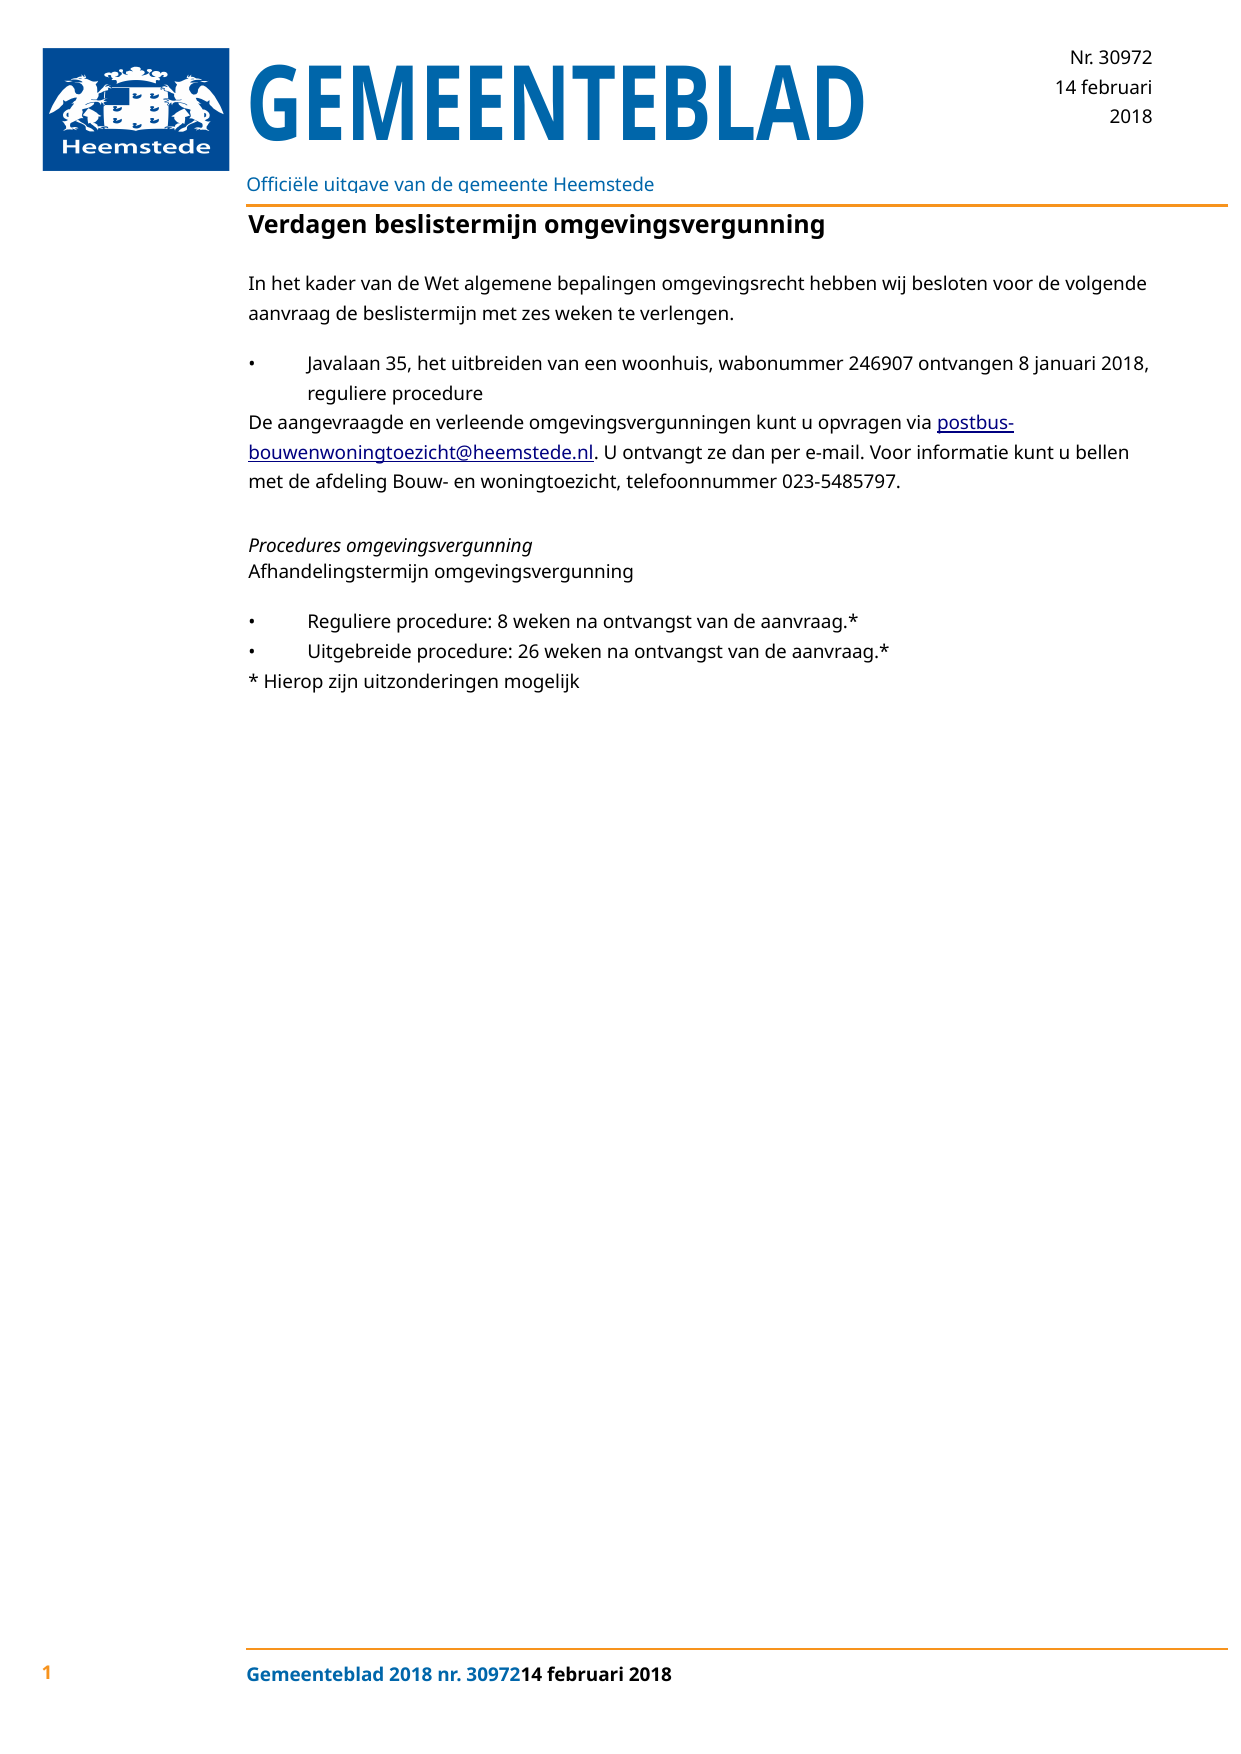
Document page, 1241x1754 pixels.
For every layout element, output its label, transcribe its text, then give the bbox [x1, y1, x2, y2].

list Uitgebreide procedure: 26 weken na ontvangst van de aanvraag.* [248, 638, 1152, 664]
list Javalaan 35, het uitbreiden van een woonhuis, wabonummer 246907 ontvangen 8 januari 2018, reguliere procedure [248, 350, 1152, 406]
text Procedures omgevingsvergunning [248, 533, 1152, 558]
list Reguliere procedure: 8 weken na ontvangst van de aanvraag.* [248, 609, 1152, 634]
picture [41, 47, 231, 172]
text Verdagen beslistermijn omgevingsvergunning [248, 207, 1152, 241]
text De aangevraagde en verleende omgevingsvergunningen kunt u opvragen via postbus-bouwenwoningtoezicht@heemstede.nl. U ontvangt ze dan per e-mail. Voor informatie kunt u bellen met de afdeling Bouw- en woningtoezicht, telefoonnummer 023-5485797. [248, 409, 1152, 494]
text Afhandelingstermijn omgevingsvergunning [248, 558, 1152, 584]
text In het kader van de Wet algemene bepalingen omgevingsrecht hebben wij besloten voor de volgende aanvraag de beslistermijn met zes weken te verlengen. [248, 270, 1152, 326]
text * Hierop zijn uitzonderingen mogelijk [248, 668, 1152, 694]
